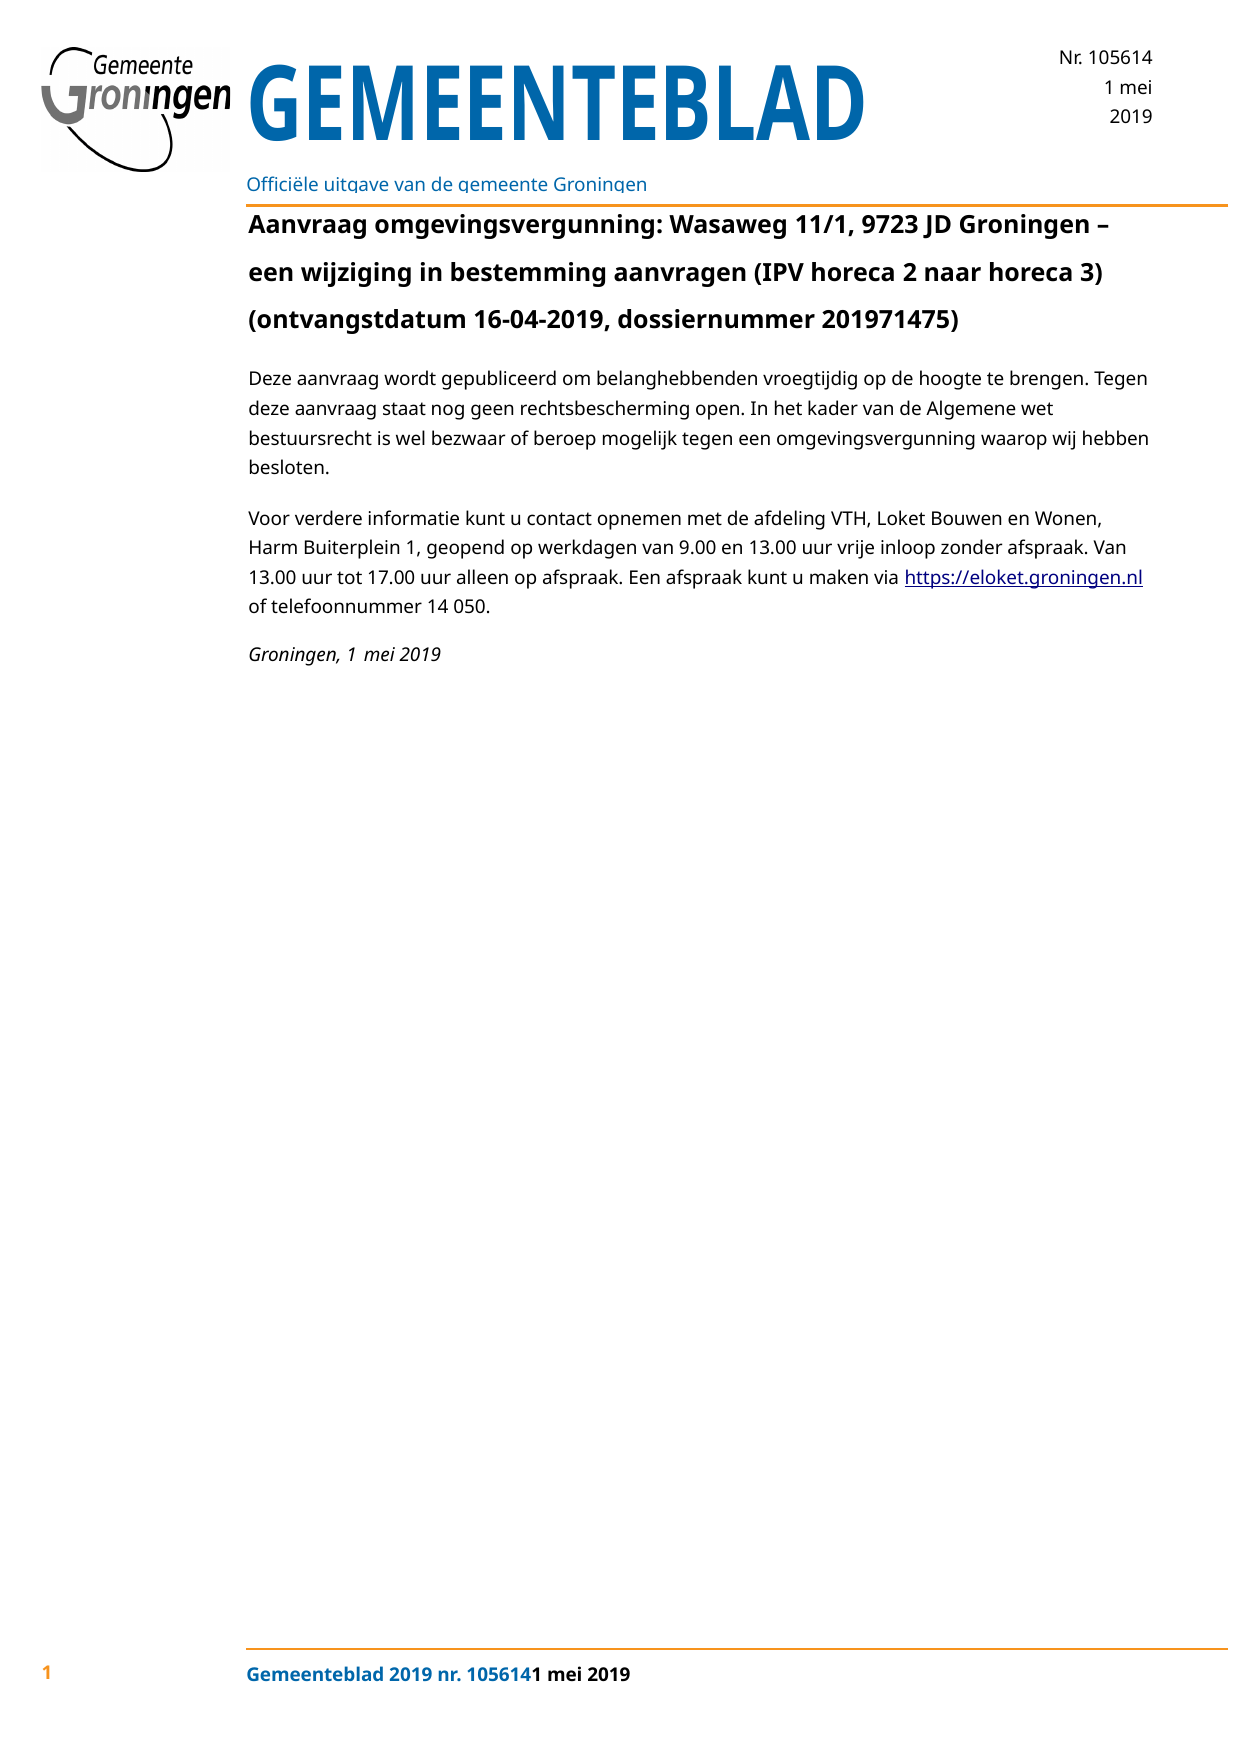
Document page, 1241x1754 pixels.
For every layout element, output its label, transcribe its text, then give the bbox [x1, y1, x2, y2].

picture [41, 47, 231, 172]
text Groningen, 1 mei 2019 [248, 641, 1152, 667]
text Aanvraag omgevingsvergunning: Wasaweg 11/1, 9723 JD Groningen – een wijziging in bestemming aanvragen (IPV horeca 2 naar horeca 3) (ontvangstdatum 16-04-2019, dossiernummer 201971475) [248, 207, 1152, 336]
text Voor verdere informatie kunt u contact opnemen met de afdeling VTH, Loket Bouwen en Wonen, Harm Buiterplein 1, geopend op werkdagen van 9.00 en 13.00 uur vrije inloop zonder afspraak. Van 13.00 uur tot 17.00 uur alleen op afspraak. Een afspraak kunt u maken via https://eloket.groningen.nl of telefoonnummer 14 050. [248, 505, 1152, 619]
text Deze aanvraag wordt gepubliceerd om belanghebbenden vroegtijdig op de hoogte te brengen. Tegen deze aanvraag staat nog geen rechtsbescherming open. In het kader van de Algemene wet bestuursrecht is wel bezwaar of beroep mogelijk tegen een omgevingsvergunning waarop wij hebben besloten. [248, 366, 1152, 480]
